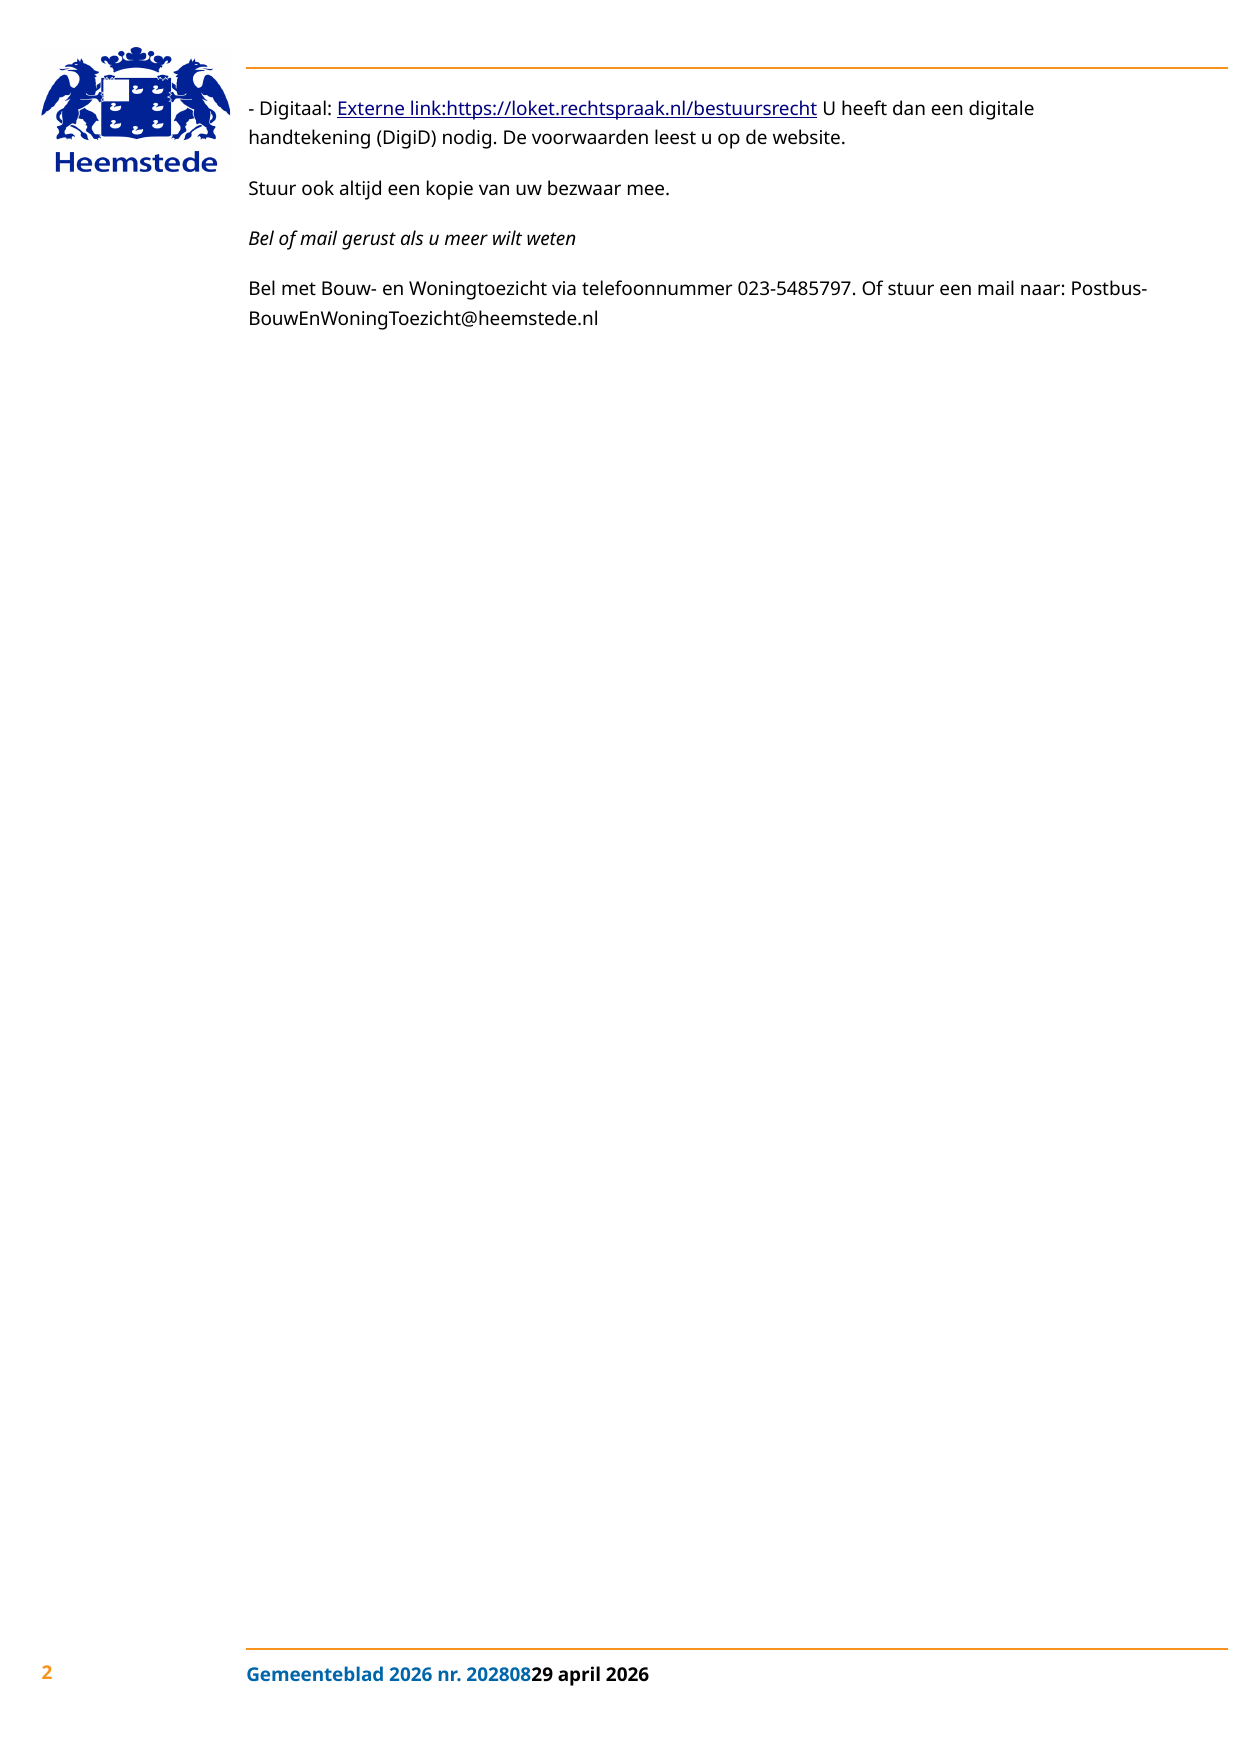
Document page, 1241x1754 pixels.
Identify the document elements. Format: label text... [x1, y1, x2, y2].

text Bel met Bouw- en Woningtoezicht via telefoonnummer 023-5485797. Of stuur een mail naar: Postbus-BouwEnWoningToezicht@heemstede.nl [248, 276, 1152, 331]
text Stuur ook altijd een kopie van uw bezwaar mee. [248, 175, 1152, 201]
text - Digitaal: Externe link:https://loket.rechtspraak.nl/bestuursrecht U heeft dan een digitale handtekening (DigiD) nodig. De voorwaarden leest u op de website. [248, 95, 1152, 150]
picture [41, 47, 231, 172]
text Bel of mail gerust als u meer wilt weten [248, 225, 1152, 251]
